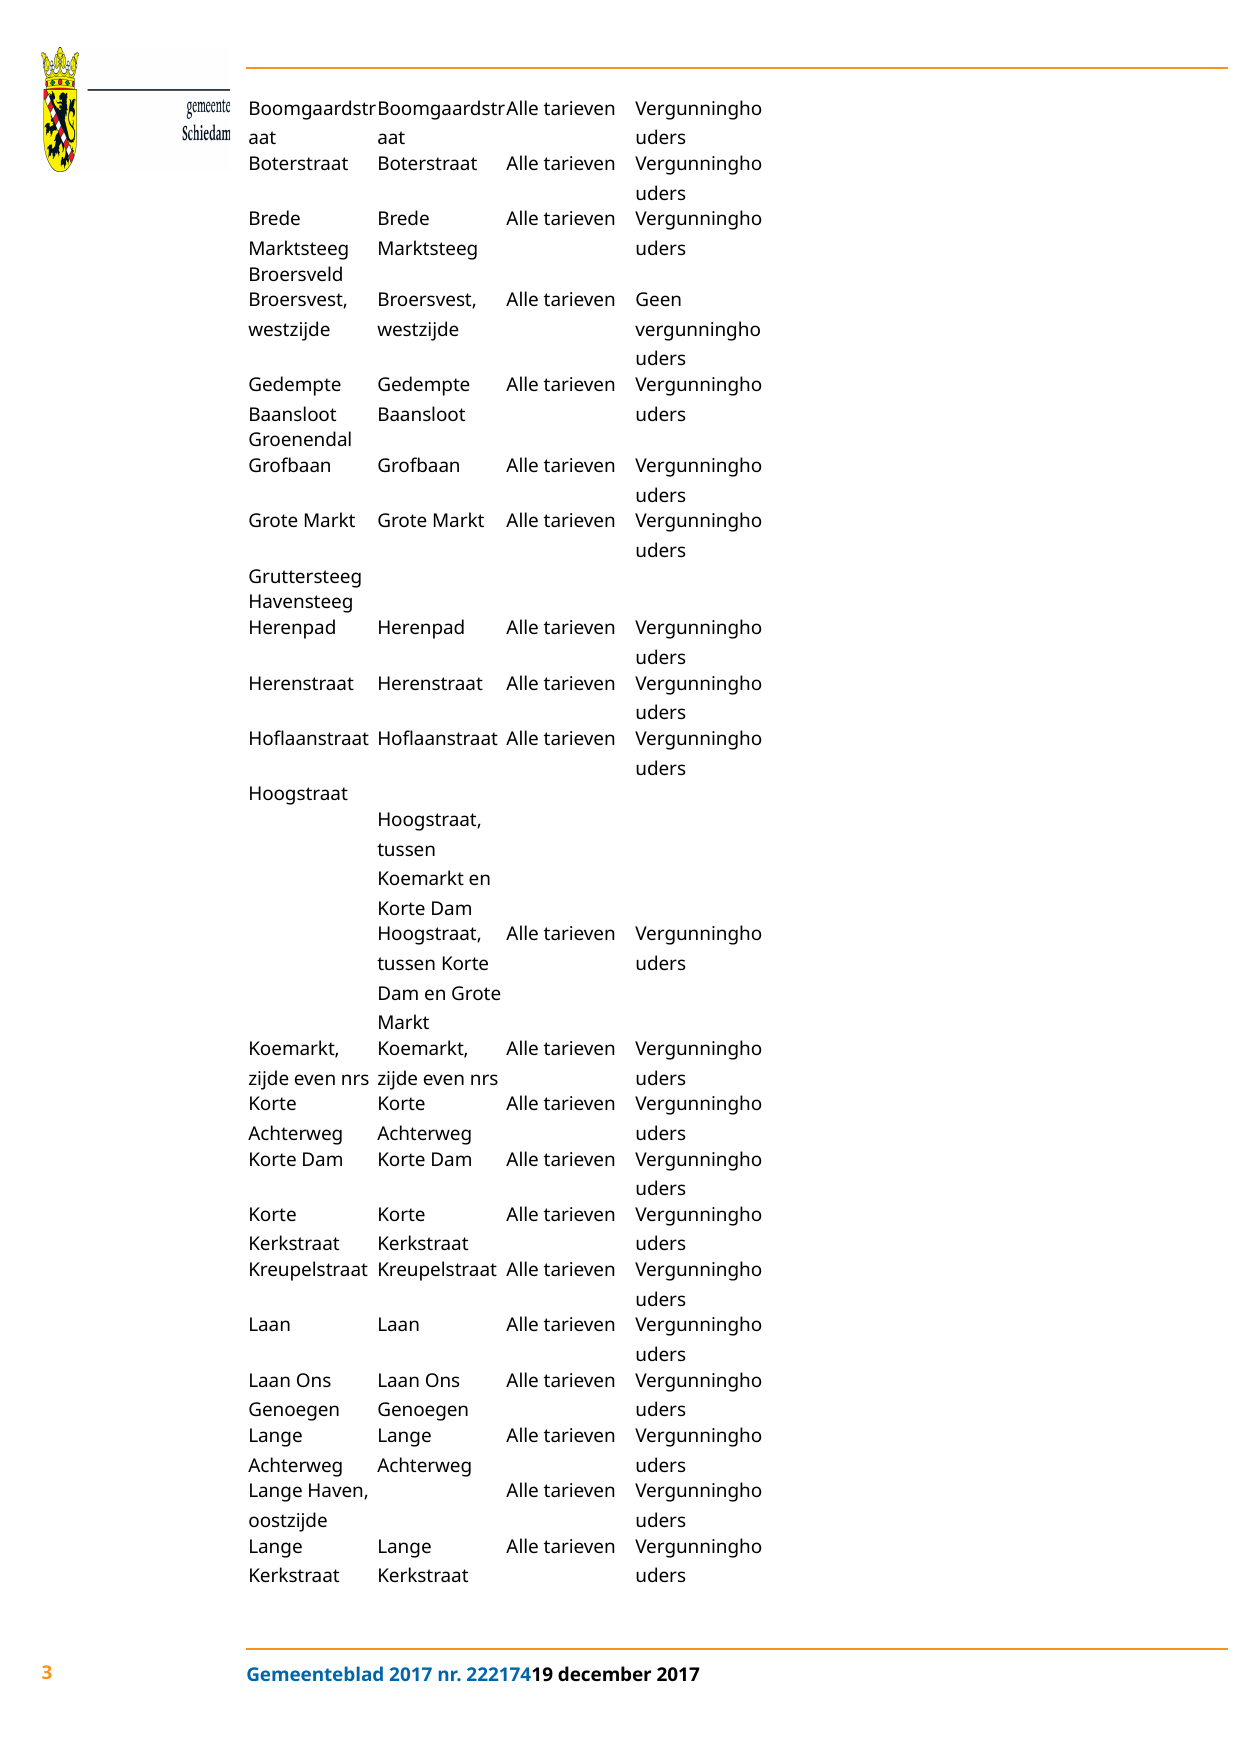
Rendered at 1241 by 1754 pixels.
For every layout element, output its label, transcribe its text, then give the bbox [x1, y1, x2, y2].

table_cell Vergunninghouders [635, 371, 764, 427]
table_cell Alle tarieven [506, 1312, 635, 1367]
table_cell Vergunninghouders [635, 1256, 764, 1312]
table_cell Korte Kerkstraat [248, 1201, 377, 1256]
table_cell [377, 1478, 506, 1533]
table_cell Vergunninghouders [635, 1312, 764, 1367]
table_cell Alle tarieven [506, 150, 635, 205]
table_cell [506, 806, 635, 921]
table_cell Herenpad [377, 615, 506, 670]
table_cell Lange Achterweg [248, 1422, 377, 1478]
table_cell Grote Markt [248, 508, 377, 563]
table_cell Koemarkt, zijde even nrs [377, 1035, 506, 1090]
table_cell Alle tarieven [506, 508, 635, 563]
table_cell Vergunninghouders [635, 1090, 764, 1146]
table_cell Koemarkt, zijde even nrs [248, 1035, 377, 1090]
table_cell Gruttersteeg [248, 563, 377, 589]
table_cell [635, 806, 764, 921]
table_cell Vergunninghouders [635, 1478, 764, 1533]
table_cell Broersvest, westzijde [377, 286, 506, 371]
table_cell Alle tarieven [506, 286, 635, 371]
table_cell Vergunninghouders [635, 453, 764, 508]
table_cell Brede Marktsteeg [377, 205, 506, 261]
table_cell Vergunninghouders [635, 1146, 764, 1201]
table_cell Korte Achterweg [248, 1090, 377, 1146]
table_cell Alle tarieven [506, 1478, 635, 1533]
table_cell Vergunninghouders [635, 150, 764, 205]
table_cell Alle tarieven [506, 921, 635, 1035]
table_cell Vergunninghouders [635, 725, 764, 780]
table_cell Vergunninghouders [635, 1367, 764, 1422]
table_cell Vergunninghouders [635, 1201, 764, 1256]
table_cell Boterstraat [248, 150, 377, 205]
table_cell [635, 563, 764, 589]
table_cell Alle tarieven [506, 1422, 635, 1478]
table_cell Alle tarieven [506, 1201, 635, 1256]
table_cell Alle tarieven [506, 725, 635, 780]
table_cell [635, 780, 764, 806]
table_cell Grofbaan [248, 453, 377, 508]
table_cell Kreupelstraat [248, 1256, 377, 1312]
table_cell Gedempte Baansloot [248, 371, 377, 427]
table_cell Korte Achterweg [377, 1090, 506, 1146]
table_cell Lange Achterweg [377, 1422, 506, 1478]
table_cell Laan [248, 1312, 377, 1367]
table_cell Grote Markt [377, 508, 506, 563]
table_cell Hoflaanstraat [377, 725, 506, 780]
picture [41, 47, 231, 172]
table_cell Korte Dam [248, 1146, 377, 1201]
table_cell Hoogstraat, tussen Koemarkt en Korte Dam [377, 806, 506, 921]
table_cell Broersvest, westzijde [248, 286, 377, 371]
table_cell Havensteeg [248, 589, 377, 614]
table_cell Hoflaanstraat [248, 725, 377, 780]
table_cell Vergunninghouders [635, 670, 764, 725]
table_cell Vergunninghouders [635, 95, 764, 150]
table_cell Grofbaan [377, 453, 506, 508]
table_cell Alle tarieven [506, 1146, 635, 1201]
table_cell Vergunninghouders [635, 921, 764, 1035]
table_cell Laan Ons Genoegen [248, 1367, 377, 1422]
table_cell Broersveld [248, 261, 377, 286]
table_cell Hoogstraat, tussen Korte Dam en Grote Markt [377, 921, 506, 1035]
table_cell Laan Ons Genoegen [377, 1367, 506, 1422]
table_cell [506, 261, 635, 286]
table_cell Boomgaardstraat [248, 95, 377, 150]
table_cell Korte Dam [377, 1146, 506, 1201]
table_cell Herenstraat [248, 670, 377, 725]
table_cell Herenpad [248, 615, 377, 670]
table_cell Hoogstraat [248, 780, 377, 806]
table_cell Alle tarieven [506, 371, 635, 427]
table_cell Vergunninghouders [635, 205, 764, 261]
table_cell [248, 921, 377, 1035]
table_cell Alle tarieven [506, 205, 635, 261]
table_cell Alle tarieven [506, 1256, 635, 1312]
table_cell Alle tarieven [506, 615, 635, 670]
table_cell [635, 261, 764, 286]
table_cell Boomgaardstraat [377, 95, 506, 150]
table_cell Gedempte Baansloot [377, 371, 506, 427]
table_cell Alle tarieven [506, 1035, 635, 1090]
table_cell Alle tarieven [506, 670, 635, 725]
table_cell [506, 427, 635, 452]
table_cell Alle tarieven [506, 1090, 635, 1146]
table_cell Alle tarieven [506, 1533, 635, 1588]
table_cell [377, 589, 506, 614]
table_cell Lange Kerkstraat [248, 1533, 377, 1588]
table_cell [377, 427, 506, 452]
table_cell Laan [377, 1312, 506, 1367]
table_cell Brede Marktsteeg [248, 205, 377, 261]
table_cell [248, 806, 377, 921]
table_cell Vergunninghouders [635, 1533, 764, 1588]
table_cell Lange Haven, oostzijde [248, 1478, 377, 1533]
table_cell Lange Kerkstraat [377, 1533, 506, 1588]
table_cell Alle tarieven [506, 453, 635, 508]
table_cell Kreupelstraat [377, 1256, 506, 1312]
table_cell [506, 589, 635, 614]
table_cell [635, 589, 764, 614]
table_cell Boterstraat [377, 150, 506, 205]
table_cell Korte Kerkstraat [377, 1201, 506, 1256]
table_cell [377, 563, 506, 589]
table_cell Vergunninghouders [635, 1035, 764, 1090]
table_cell [506, 563, 635, 589]
table_cell Geen vergunninghouders [635, 286, 764, 371]
table_cell Alle tarieven [506, 95, 635, 150]
table_cell Herenstraat [377, 670, 506, 725]
table_cell [635, 427, 764, 452]
table_cell [377, 261, 506, 286]
table_cell [506, 780, 635, 806]
table_cell Vergunninghouders [635, 508, 764, 563]
table_cell Alle tarieven [506, 1367, 635, 1422]
table_cell Vergunninghouders [635, 615, 764, 670]
table_cell [377, 780, 506, 806]
table_cell Groenendal [248, 427, 377, 452]
table_cell Vergunninghouders [635, 1422, 764, 1478]
